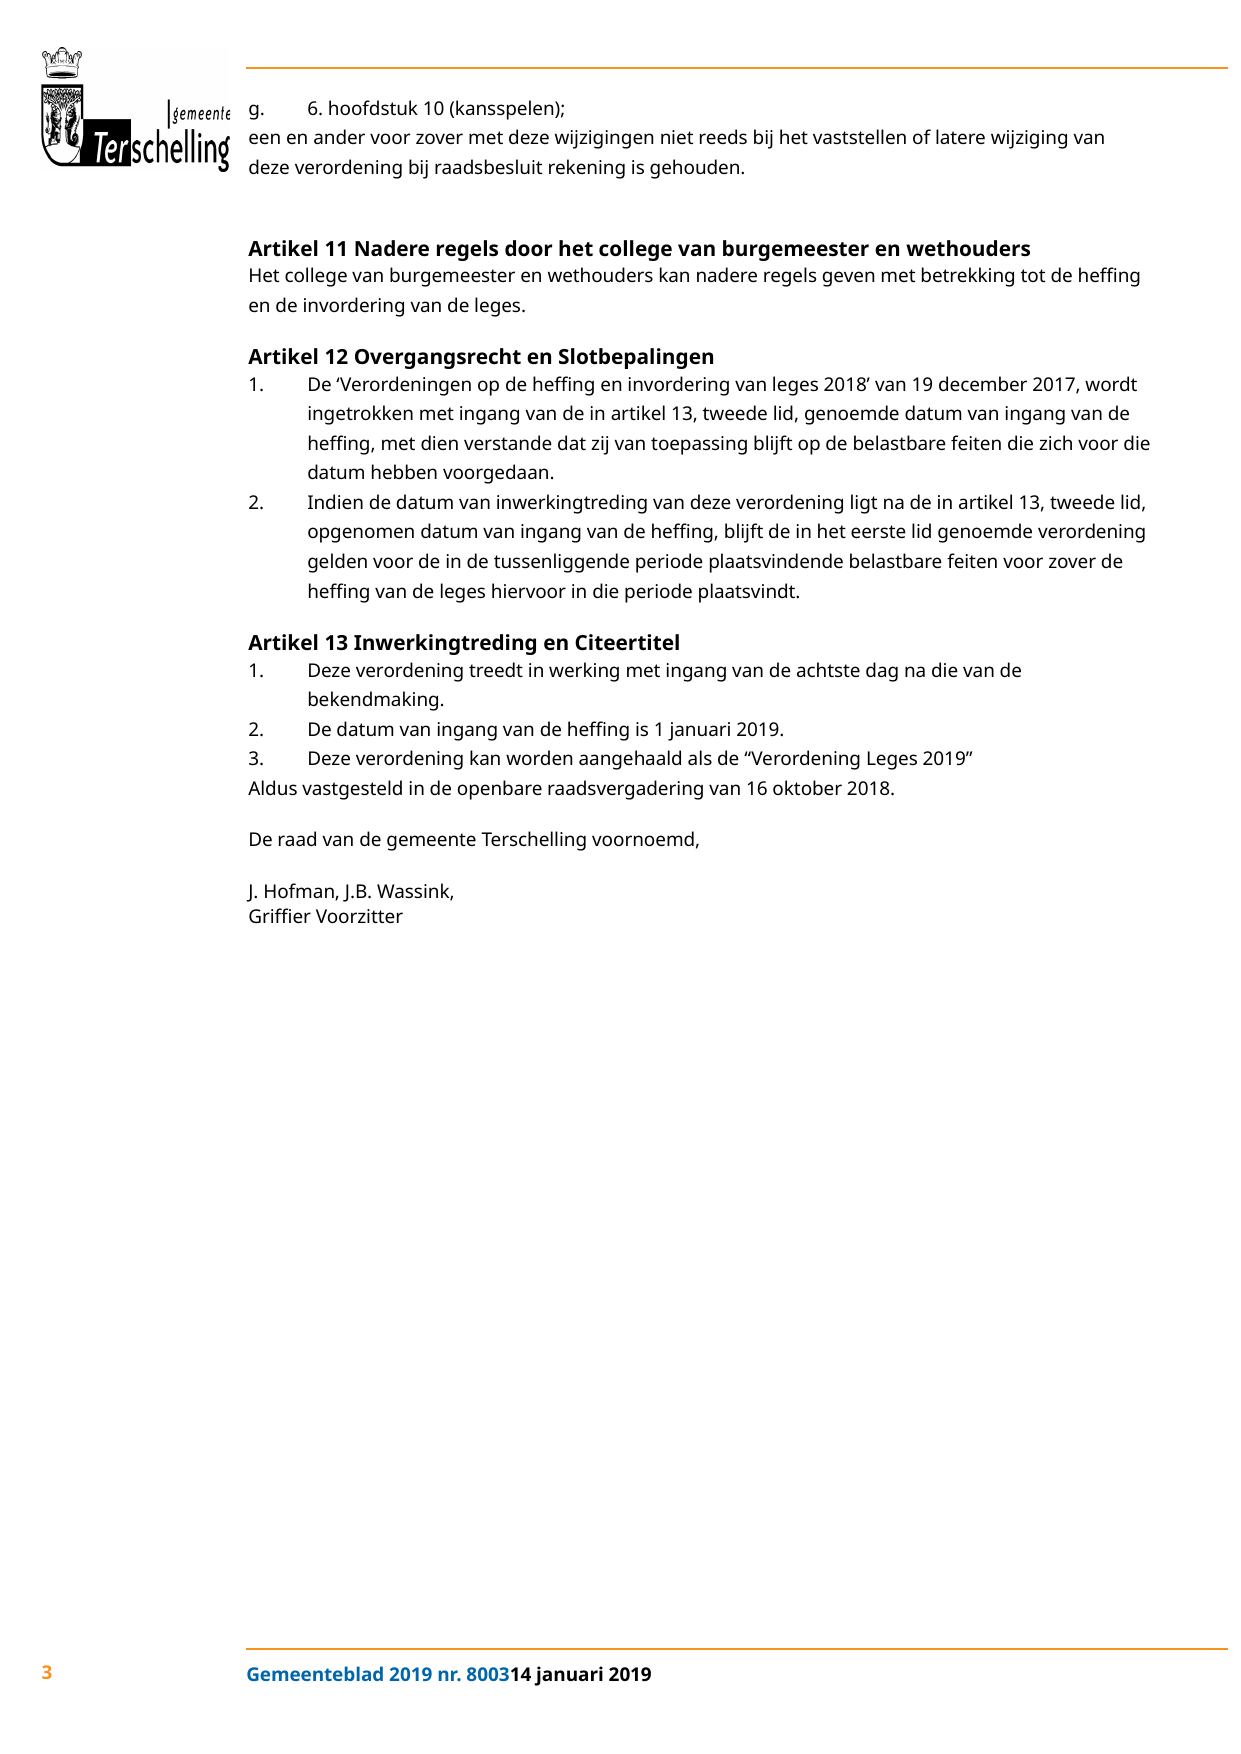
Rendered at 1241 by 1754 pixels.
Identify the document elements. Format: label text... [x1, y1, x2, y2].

text Artikel 11 Nadere regels door het college van burgemeester en wethouders [248, 234, 1152, 262]
text een en ander voor zover met deze wijzigingen niet reeds bij het vaststellen of latere wijziging van deze verordening bij raadsbesluit rekening is gehouden. [248, 124, 1152, 180]
picture [41, 47, 231, 172]
text Griffier Voorzitter [248, 904, 1152, 929]
list De datum van ingang van de heffing is 1 januari 2019. [248, 716, 1152, 742]
list De ‘Verordeningen op de heffing en invordering van leges 2018’ van 19 december 2017, wordt ingetrokken met ingang van de in artikel 13, tweede lid, genoemde datum van ingang van de heffing, met dien verstande dat zij van toepassing blijft op de belastbare feiten die zich voor die datum hebben voorgedaan. [248, 371, 1152, 485]
text Artikel 12 Overgangsrecht en Slotbepalingen [248, 342, 1152, 371]
text Artikel 13 Inwerkingtreding en Citeertitel [248, 628, 1152, 657]
list Indien de datum van inwerkingtreding van deze verordening ligt na de in artikel 13, tweede lid, opgenomen datum van ingang van de heffing, blijft de in het eerste lid genoemde verordening gelden voor de in de tussenliggende periode plaatsvindende belastbare feiten voor zover de heffing van de leges hiervoor in die periode plaatsvindt. [248, 489, 1152, 604]
text Het college van burgemeester en wethouders kan nadere regels geven met betrekking tot de heffing en de invordering van de leges. [248, 262, 1152, 318]
text J. Hofman, J.B. Wassink, [248, 878, 1152, 904]
list Deze verordening kan worden aangehaald als de “Verordening Leges 2019” [248, 746, 1152, 771]
text Aldus vastgesteld in de openbare raadsvergadering van 16 oktober 2018. [248, 775, 1152, 801]
list Deze verordening treedt in werking met ingang van de achtste dag na die van de bekendmaking. [248, 657, 1152, 712]
list 6. hoofdstuk 10 (kansspelen); [248, 95, 1152, 121]
text De raad van de gemeente Terschelling voornoemd, [248, 827, 1152, 852]
